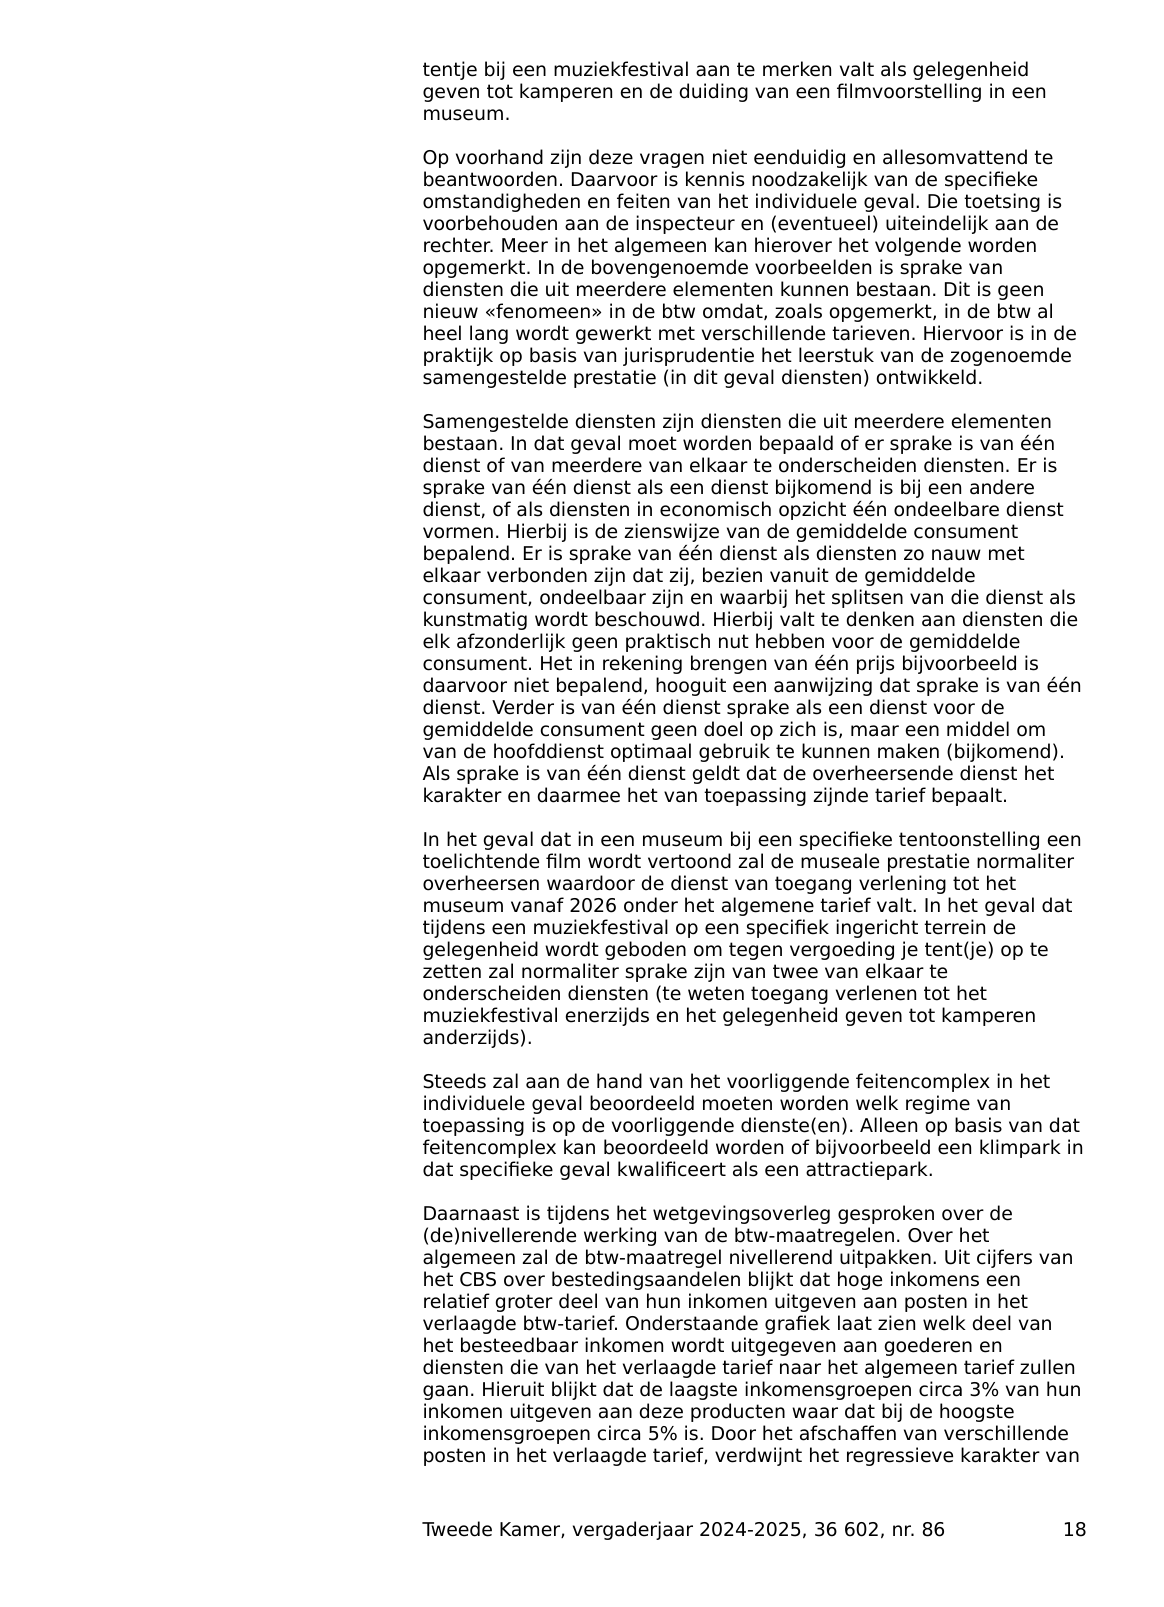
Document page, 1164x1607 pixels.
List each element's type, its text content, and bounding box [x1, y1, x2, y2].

text Samengestelde diensten zijn diensten die uit meerdere elementen bestaan. In dat geval moet worden bepaald of er sprake is van één dienst of van meerdere van elkaar te onderscheiden diensten. Er is sprake van één dienst als een dienst bijkomend is bij een andere dienst, of als diensten in economisch opzicht één ondeelbare dienst vormen. Hierbij is de zienswijze van de gemiddelde consument bepalend. Er is sprake van één dienst als diensten zo nauw met elkaar verbonden zijn dat zij, bezien vanuit de gemiddelde consument, ondeelbaar zijn en waarbij het splitsen van die dienst als kunstmatig wordt beschouwd. Hierbij valt te denken aan diensten die elk afzonderlijk geen praktisch nut hebben voor de gemiddelde consument. Het in rekening brengen van één prijs bijvoorbeeld is daarvoor niet bepalend, hooguit een aanwijzing dat sprake is van één dienst. Verder is van één dienst sprake als een dienst voor de gemiddelde consument geen doel op zich is, maar een middel om van de hoofddienst optimaal gebruik te kunnen maken (bijkomend). Als sprake is van één dienst geldt dat de overheersende dienst het karakter en daarmee het van toepassing zijnde tarief bepaalt. [422, 411, 1087, 807]
text Op voorhand zijn deze vragen niet eenduidig en allesomvattend te beantwoorden. Daarvoor is kennis noodzakelijk van de specifieke omstandigheden en feiten van het individuele geval. Die toetsing is voorbehouden aan de inspecteur en (eventueel) uiteindelijk aan de rechter. Meer in het algemeen kan hierover het volgende worden opgemerkt. In de bovengenoemde voorbeelden is sprake van diensten die uit meerdere elementen kunnen bestaan. Dit is geen nieuw «fenomeen» in de btw omdat, zoals opgemerkt, in de btw al heel lang wordt gewerkt met verschillende tarieven. Hiervoor is in de praktijk op basis van jurisprudentie het leerstuk van de zogenoemde samengestelde prestatie (in dit geval diensten) ontwikkeld. [422, 147, 1087, 389]
text tentje bij een muziekfestival aan te merken valt als gelegenheid geven tot kamperen en de duiding van een filmvoorstelling in een museum. [422, 59, 1087, 125]
text Daarnaast is tijdens het wetgevingsoverleg gesproken over de (de)nivellerende werking van de btw-maatregelen. Over het algemeen zal de btw-maatregel nivellerend uitpakken. Uit cijfers van het CBS over bestedingsaandelen blijkt dat hoge inkomens een relatief groter deel van hun inkomen uitgeven aan posten in het verlaagde btw-tarief. Onderstaande grafiek laat zien welk deel van het besteedbaar inkomen wordt uitgegeven aan goederen en diensten die van het verlaagde tarief naar het algemeen tarief zullen gaan. Hieruit blijkt dat de laagste inkomensgroepen circa 3% van hun inkomen uitgeven aan deze producten waar dat bij de hoogste inkomensgroepen circa 5% is. Door het afschaffen van verschillende posten in het verlaagde tarief, verdwijnt het regressieve karakter van [422, 1203, 1087, 1467]
text In het geval dat in een museum bij een specifieke tentoonstelling een toelichtende film wordt vertoond zal de museale prestatie normaliter overheersen waardoor de dienst van toegang verlening tot het museum vanaf 2026 onder het algemene tarief valt. In het geval dat tijdens een muziekfestival op een specifiek ingericht terrein de gelegenheid wordt geboden om tegen vergoeding je tent(je) op te zetten zal normaliter sprake zijn van twee van elkaar te onderscheiden diensten (te weten toegang verlenen tot het muziekfestival enerzijds en het gelegenheid geven tot kamperen anderzijds). [422, 829, 1087, 1049]
text Steeds zal aan de hand van het voorliggende feitencomplex in het individuele geval beoordeeld moeten worden welk regime van toepassing is op de voorliggende dienste(en). Alleen op basis van dat feitencomplex kan beoordeeld worden of bijvoorbeeld een klimpark in dat specifieke geval kwalificeert als een attractiepark. [422, 1071, 1087, 1181]
